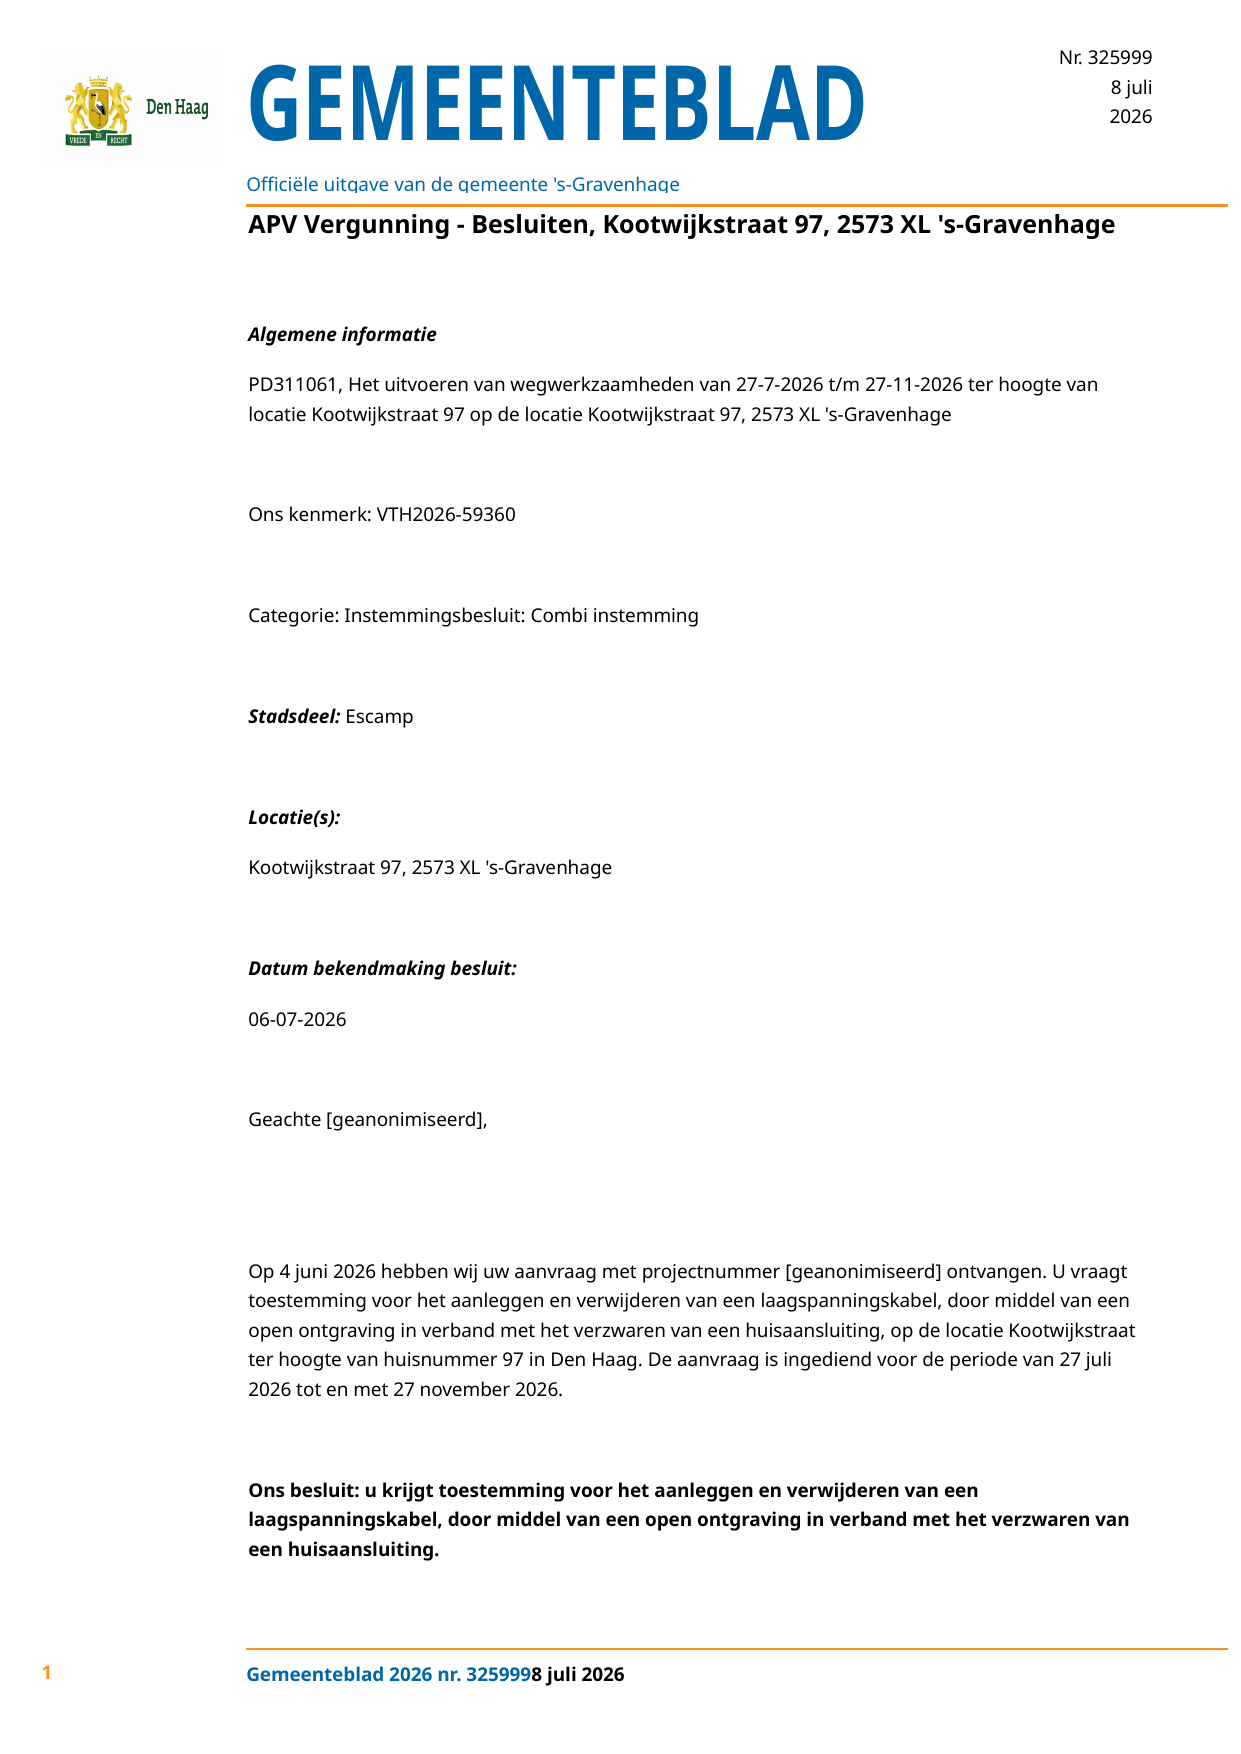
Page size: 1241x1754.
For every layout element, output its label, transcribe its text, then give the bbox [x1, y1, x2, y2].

text Categorie: Instemmingsbesluit: Combi instemming [248, 602, 1152, 628]
text Ons kenmerk: VTH2026-59360 [248, 502, 1152, 527]
text Op 4 juni 2026 hebben wij uw aanvraag met projectnummer [geanonimiseerd] ontvangen. U vraagt toestemming voor het aanleggen en verwijderen van een laagspanningskabel, door middel van een open ontgraving in verband met het verzwaren van een huisaansluiting, op de locatie Kootwijkstraat ter hoogte van huisnummer 97 in Den Haag. De aanvraag is ingediend voor de periode van 27 juli 2026 tot en met 27 november 2026. [248, 1258, 1152, 1402]
text Algemene informatie [248, 321, 1152, 346]
text APV Vergunning - Besluiten, Kootwijkstraat 97, 2573 XL 's-Gravenhage [248, 207, 1152, 241]
text Datum bekendmaking besluit: [248, 955, 1152, 981]
picture [41, 47, 231, 172]
text Locatie(s): [248, 804, 1152, 830]
text Stadsdeel: Escamp [248, 703, 1152, 729]
text Ons besluit: u krijgt toestemming voor het aanleggen en verwijderen van een laagspanningskabel, door middel van een open ontgraving in verband met het verzwaren van een huisaansluiting. [248, 1477, 1152, 1562]
text 06-07-2026 [248, 1006, 1152, 1031]
text Kootwijkstraat 97, 2573 XL 's-Gravenhage [248, 854, 1152, 880]
text PD311061, Het uitvoeren van wegwerkzaamheden van 27-7-2026 t/m 27-11-2026 ter hoogte van locatie Kootwijkstraat 97 op de locatie Kootwijkstraat 97, 2573 XL 's-Gravenhage [248, 371, 1152, 426]
text Geachte [geanonimiseerd], [248, 1107, 1152, 1132]
